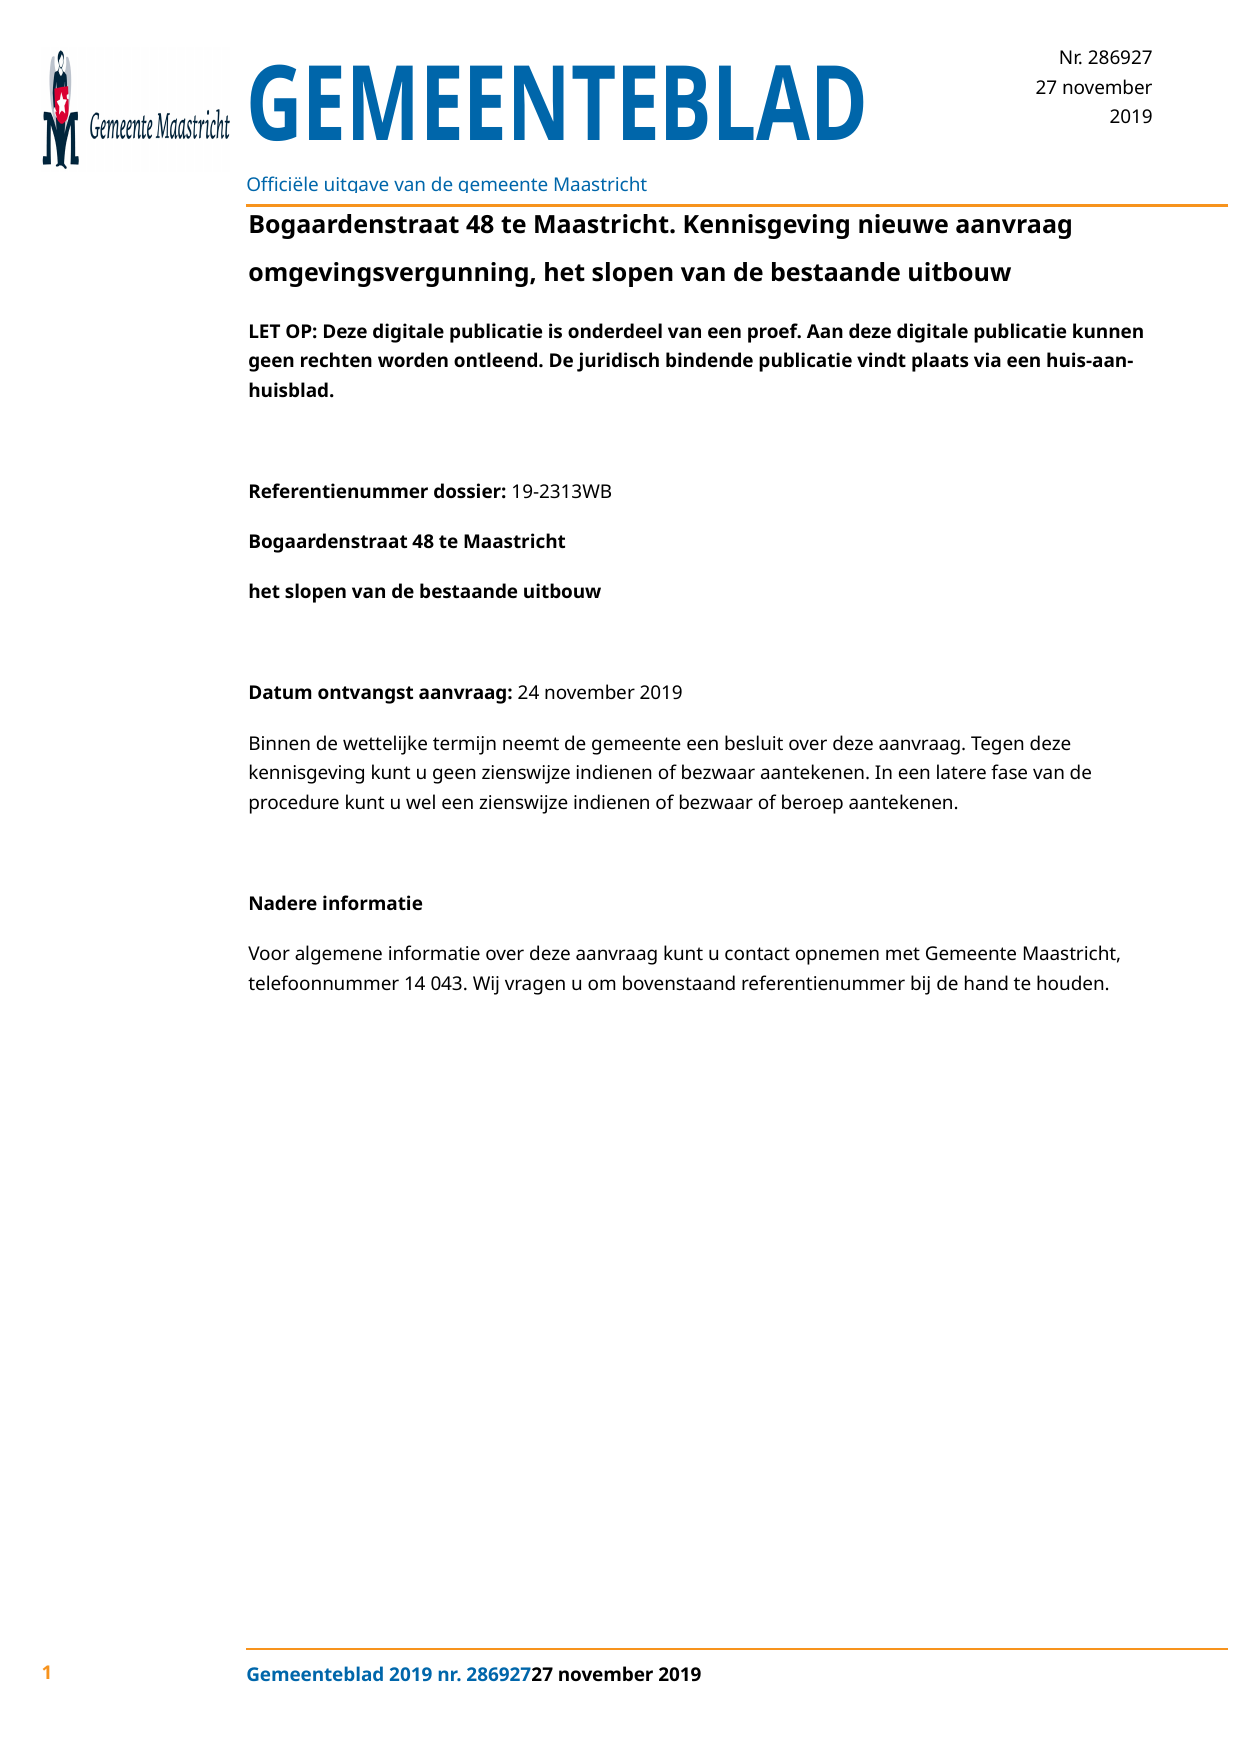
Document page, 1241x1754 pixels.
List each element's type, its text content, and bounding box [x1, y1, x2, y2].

text Bogaardenstraat 48 te Maastricht [248, 528, 1152, 554]
text Bogaardenstraat 48 te Maastricht. Kennisgeving nieuwe aanvraag omgevingsvergunning, het slopen van de bestaande uitbouw [248, 207, 1152, 288]
text Referentienummer dossier: 19-2313WB [248, 478, 1152, 504]
text Voor algemene informatie over deze aanvraag kunt u contact opnemen met Gemeente Maastricht, telefoonnummer 14 043. Wij vragen u om bovenstaand referentienummer bij de hand te houden. [248, 940, 1152, 996]
text Binnen de wettelijke termijn neemt de gemeente een besluit over deze aanvraag. Tegen deze kennisgeving kunt u geen zienswijze indienen of bezwaar aantekenen. In een latere fase van de procedure kunt u wel een zienswijze indienen of bezwaar of beroep aantekenen. [248, 730, 1152, 815]
picture [41, 47, 231, 172]
text Datum ontvangst aanvraag: 24 november 2019 [248, 679, 1152, 705]
text LET OP: Deze digitale publicatie is onderdeel van een proef. Aan deze digitale publicatie kunnen geen rechten worden ontleend. De juridisch bindende publicatie vindt plaats via een huis-aan-huisblad. [248, 318, 1152, 403]
text het slopen van de bestaande uitbouw [248, 579, 1152, 604]
text Nadere informatie [248, 890, 1152, 916]
